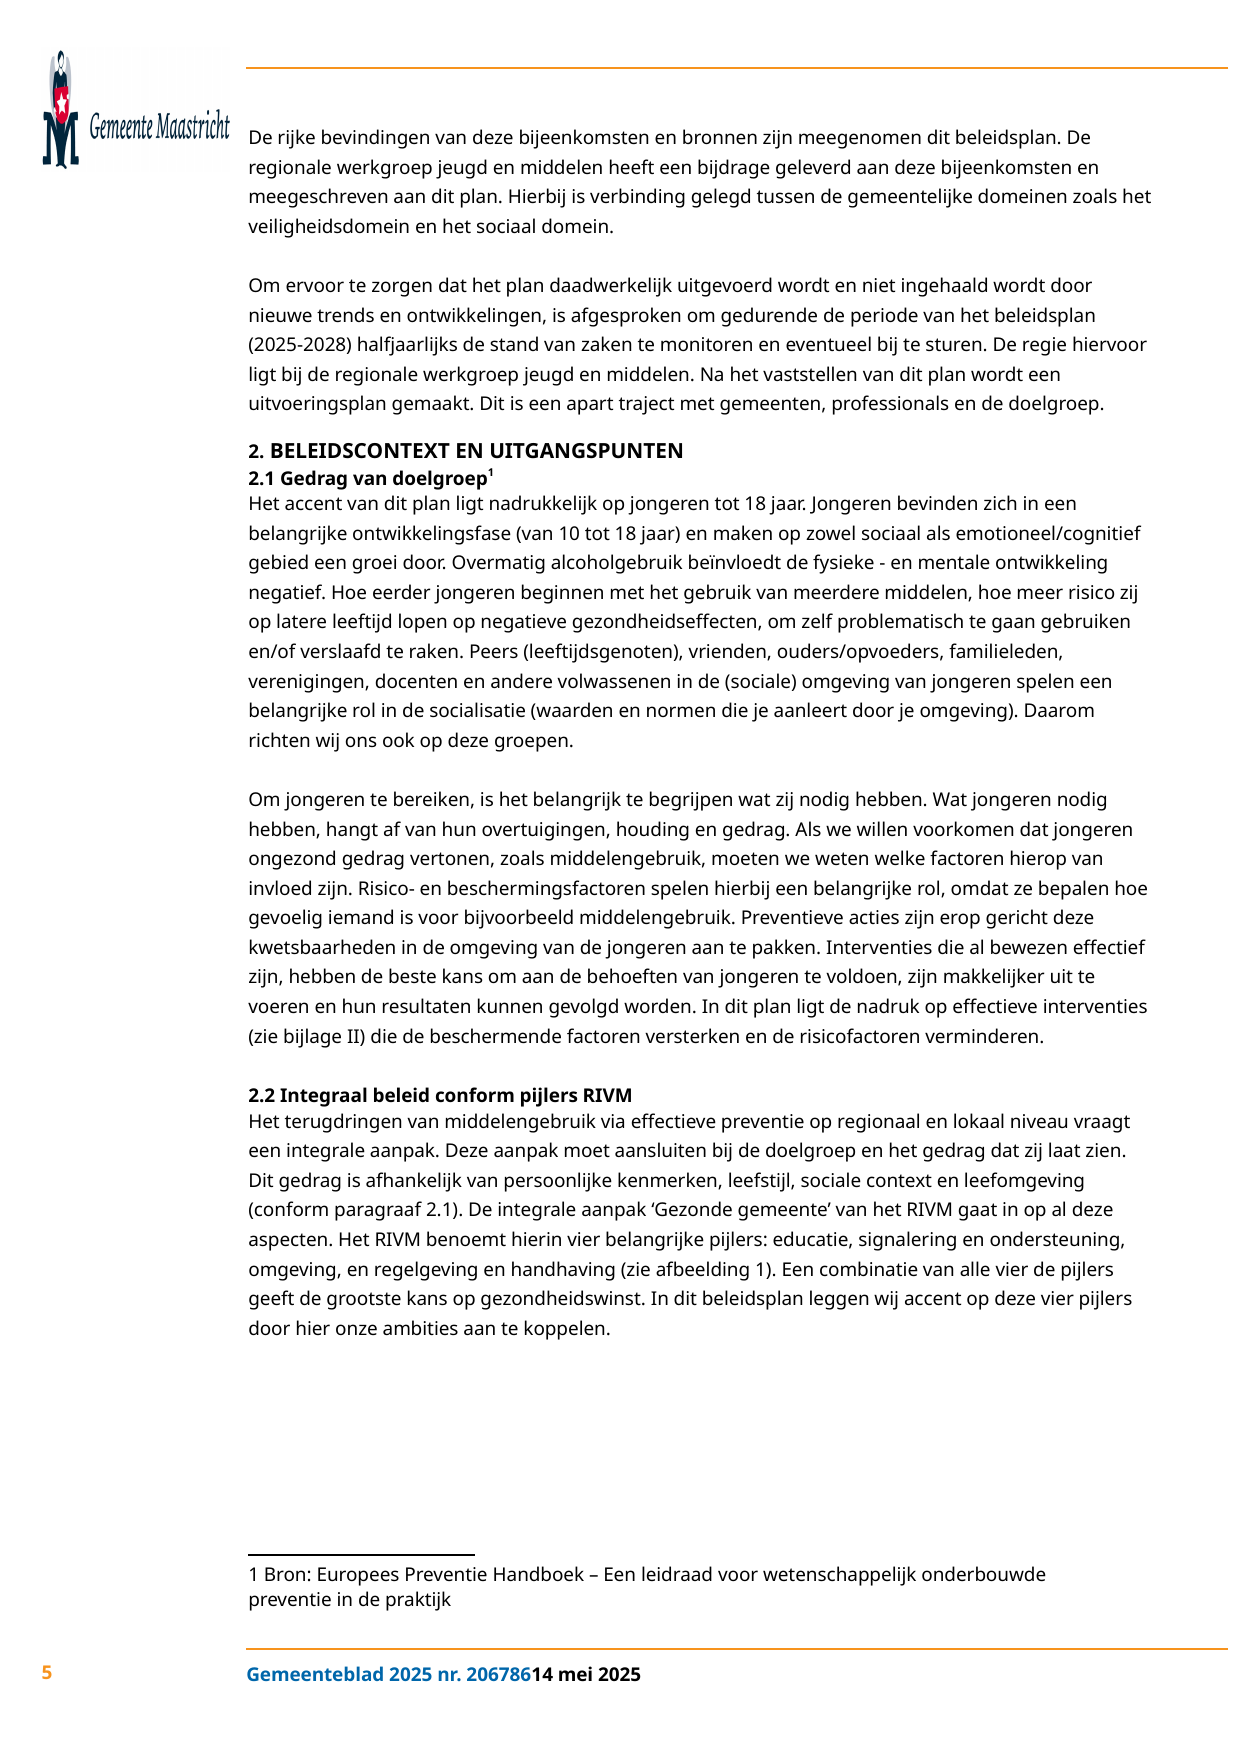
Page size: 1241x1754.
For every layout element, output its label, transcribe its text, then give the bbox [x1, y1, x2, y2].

text 2.2 Integraal beleid conform pijlers RIVM [248, 1082, 1152, 1108]
text Bron: Europees Preventie Handboek – Een leidraad voor wetenschappelijk onderbouwde preventie in de praktijk [248, 1561, 1152, 1612]
text De rijke bevindingen van deze bijeenkomsten en bronnen zijn meegenomen dit beleidsplan. De regionale werkgroep jeugd en middelen heeft een bijdrage geleverd aan deze bijeenkomsten en meegeschreven aan dit plan. Hierbij is verbinding gelegd tussen de gemeentelijke domeinen zoals het veiligheidsdomein en het sociaal domein. [248, 124, 1152, 239]
text Het accent van dit plan ligt nadrukkelijk op jongeren tot 18 jaar. Jongeren bevinden zich in een belangrijke ontwikkelingsfase (van 10 tot 18 jaar) en maken op zowel sociaal als emotioneel/cognitief gebied een groei door. Overmatig alcoholgebruik beïnvloedt de fysieke - en mentale ontwikkeling negatief. Hoe eerder jongeren beginnen met het gebruik van meerdere middelen, hoe meer risico zij op latere leeftijd lopen op negatieve gezondheidseffecten, om zelf problematisch te gaan gebruiken en/of verslaafd te raken. Peers (leeftijdsgenoten), vrienden, ouders/opvoeders, familieleden, verenigingen, docenten en andere volwassenen in de (sociale) omgeving van jongeren spelen een belangrijke rol in de socialisatie (waarden en normen die je aanleert door je omgeving). Daarom richten wij ons ook op deze groepen. [248, 490, 1152, 753]
text Om jongeren te bereiken, is het belangrijk te begrijpen wat zij nodig hebben. Wat jongeren nodig hebben, hangt af van hun overtuigingen, houding en gedrag. Als we willen voorkomen dat jongeren ongezond gedrag vertonen, zoals middelengebruik, moeten we weten welke factoren hierop van invloed zijn. Risico- en beschermingsfactoren spelen hierbij een belangrijke rol, omdat ze bepalen hoe gevoelig iemand is voor bijvoorbeeld middelengebruik. Preventieve acties zijn erop gericht deze kwetsbaarheden in de omgeving van de jongeren aan te pakken. Interventies die al bewezen effectief zijn, hebben de beste kans om aan de behoeften van jongeren te voldoen, zijn makkelijker uit te voeren en hun resultaten kunnen gevolgd worden. In dit plan ligt de nadruk op effectieve interventies (zie bijlage II) die de beschermende factoren versterken en de risicofactoren verminderen. [248, 786, 1152, 1049]
picture [41, 47, 231, 172]
text 2. BELEIDSCONTEXT EN UITGANGSPUNTEN [248, 436, 1152, 465]
text Het terugdringen van middelengebruik via effectieve preventie op regionaal en lokaal niveau vraagt een integrale aanpak. Deze aanpak moet aansluiten bij de doelgroep en het gedrag dat zij laat zien. Dit gedrag is afhankelijk van persoonlijke kenmerken, leefstijl, sociale context en leefomgeving (conform paragraaf 2.1). De integrale aanpak ‘Gezonde gemeente’ van het RIVM gaat in op al deze aspecten. Het RIVM benoemt hierin vier belangrijke pijlers: educatie, signalering en ondersteuning, omgeving, en regelgeving en handhaving (zie afbeelding 1). Een combinatie van alle vier de pijlers geeft de grootste kans op gezondheidswinst. In dit beleidsplan leggen wij accent op deze vier pijlers door hier onze ambities aan te koppelen. [248, 1108, 1152, 1341]
text 2.1 Gedrag van doelgroep [248, 465, 1152, 490]
text Om ervoor te zorgen dat het plan daadwerkelijk uitgevoerd wordt en niet ingehaald wordt door nieuwe trends en ontwikkelingen, is afgesproken om gedurende de periode van het beleidsplan (2025-2028) halfjaarlijks de stand van zaken te monitoren en eventueel bij te sturen. De regie hiervoor ligt bij de regionale werkgroep jeugd en middelen. Na het vaststellen van dit plan wordt een uitvoeringsplan gemaakt. Dit is een apart traject met gemeenten, professionals en de doelgroep. [248, 272, 1152, 416]
